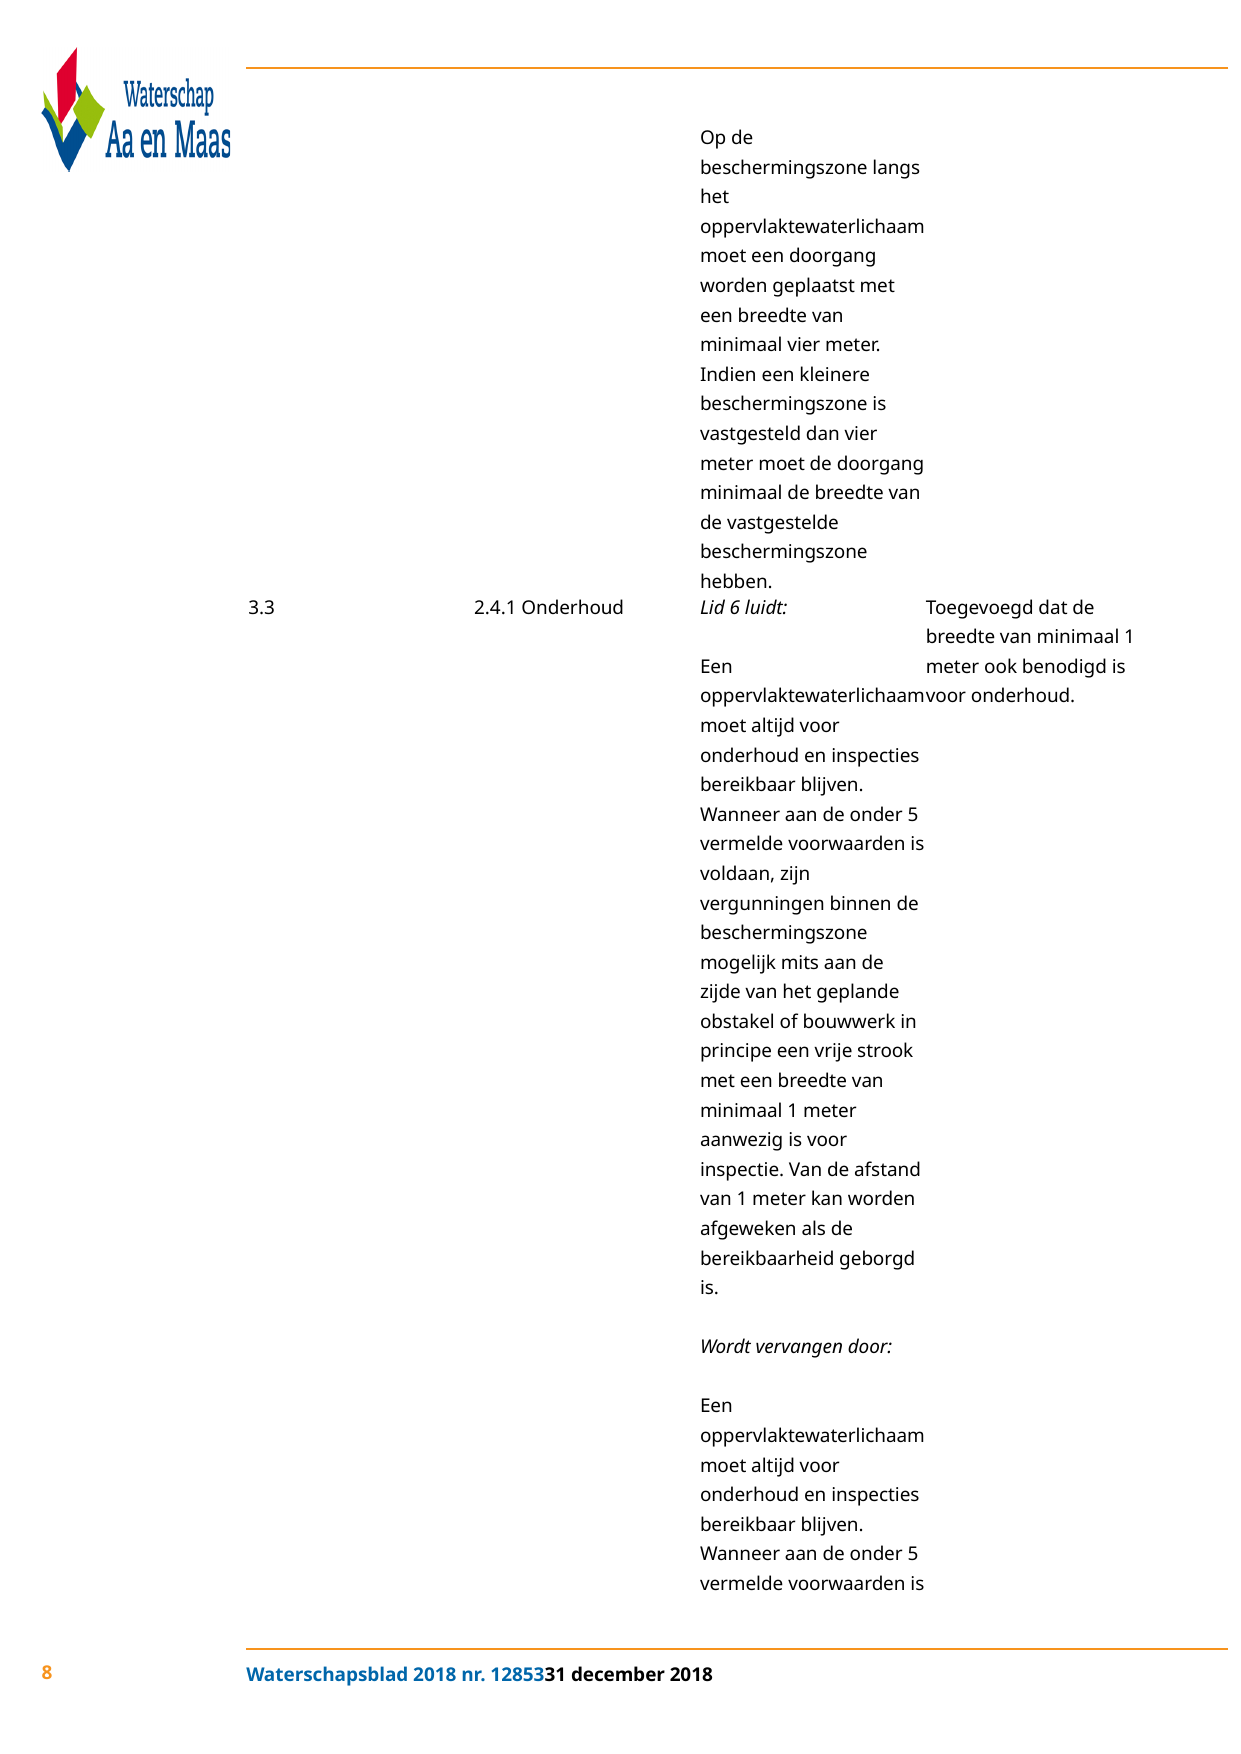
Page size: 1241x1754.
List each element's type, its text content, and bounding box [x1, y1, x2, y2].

table_cell Toegevoegd dat de breedte van minimaal 1 meter ook benodigd is voor onderhoud. [926, 594, 1152, 1596]
table_cell 3.3 [248, 594, 474, 1596]
table_cell [474, 95, 700, 594]
table_cell 2.4.1 Onderhoud [474, 594, 700, 1596]
table_cell Lid 6 luidt: Een oppervlaktewaterlichaam moet altijd voor onderhoud en inspecties bereikbaar blijven. Wanneer aan de onder 5 vermelde voorwaarden is voldaan, zijn vergunningen binnen de beschermingszone mogelijk mits aan de zijde van het geplande obstakel of bouwwerk in principe een vrije strook met een breedte van minimaal 1 meter aanwezig is voor inspectie. Van de afstand van 1 meter kan worden afgeweken als de bereikbaarheid geborgd is. Wordt vervangen door: Een oppervlaktewaterlichaam moet altijd voor onderhoud en inspecties bereikbaar blijven. Wanneer aan de onder 5 vermelde voorwaarden is [700, 594, 926, 1596]
table_cell [926, 95, 1152, 594]
table_cell Op de beschermingszone langs het oppervlaktewaterlichaam moet een doorgang worden geplaatst met een breedte van minimaal vier meter. Indien een kleinere beschermingszone is vastgesteld dan vier meter moet de doorgang minimaal de breedte van de vastgestelde beschermingszone hebben. [700, 95, 926, 594]
picture [41, 47, 231, 172]
table_cell [248, 95, 474, 594]
